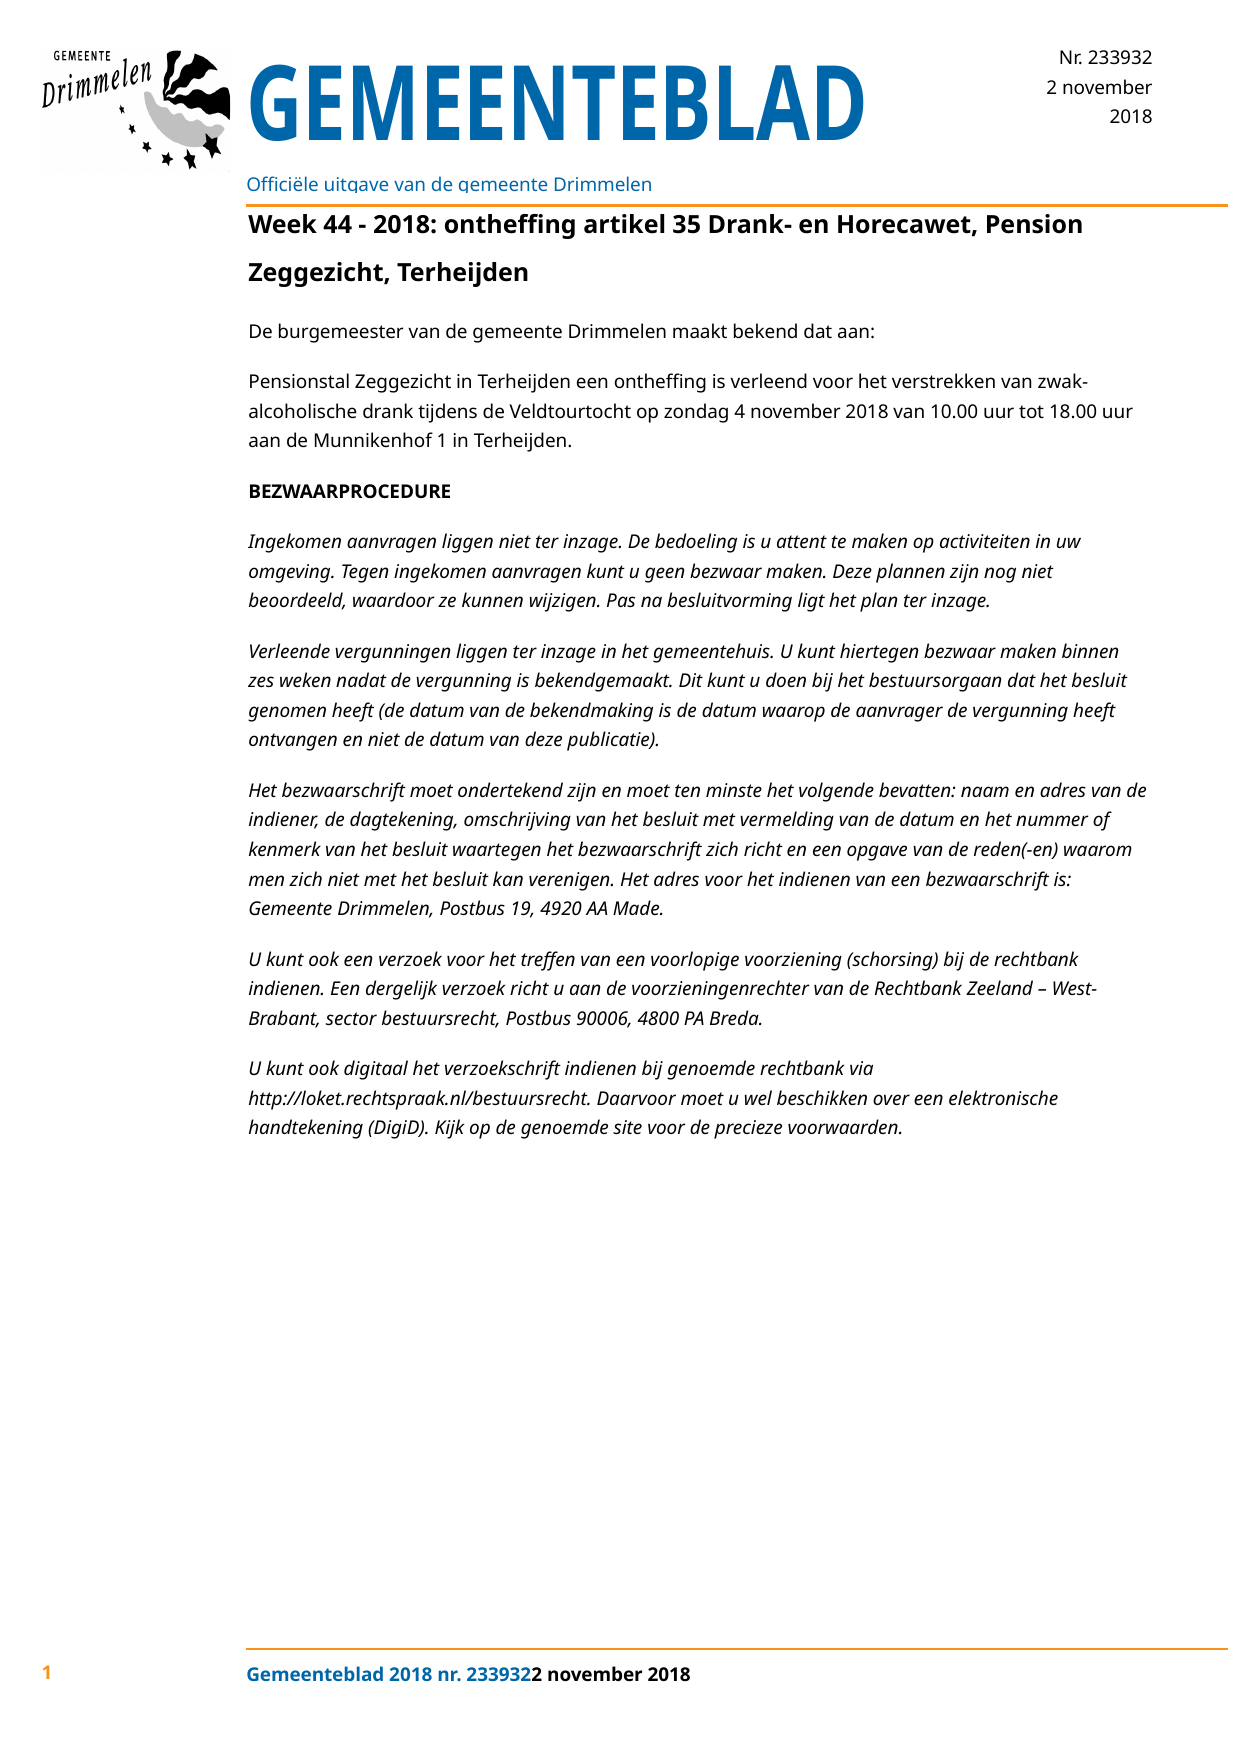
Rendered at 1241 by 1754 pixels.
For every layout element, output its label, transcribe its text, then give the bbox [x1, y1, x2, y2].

text Verleende vergunningen liggen ter inzage in het gemeentehuis. U kunt hiertegen bezwaar maken binnen zes weken nadat de vergunning is bekendgemaakt. Dit kunt u doen bij het bestuursorgaan dat het besluit genomen heeft (de datum van de bekendmaking is de datum waarop de aanvrager de vergunning heeft ontvangen en niet de datum van deze publicatie). [248, 638, 1152, 752]
text U kunt ook digitaal het verzoekschrift indienen bij genoemde rechtbank via http://loket.rechtspraak.nl/bestuursrecht. Daarvoor moet u wel beschikken over een elektronische handtekening (DigiD). Kijk op de genoemde site voor de precieze voorwaarden. [248, 1055, 1152, 1140]
text Pensionstal Zeggezicht in Terheijden een ontheffing is verleend voor het verstrekken van zwak-alcoholische drank tijdens de Veldtourtocht op zondag 4 november 2018 van 10.00 uur tot 18.00 uur aan de Munnikenhof 1 in Terheijden. [248, 368, 1152, 453]
picture [41, 47, 231, 172]
text BEZWAARPROCEDURE [248, 478, 1152, 504]
text U kunt ook een verzoek voor het treffen van een voorlopige voorziening (schorsing) bij de rechtbank indienen. Een dergelijk verzoek richt u aan de voorzieningenrechter van de Rechtbank Zeeland – West-Brabant, sector bestuursrecht, Postbus 90006, 4800 PA Breda. [248, 946, 1152, 1031]
text Week 44 - 2018: ontheffing artikel 35 Drank- en Horecawet, Pension Zeggezicht, Terheijden [248, 207, 1152, 288]
text Ingekomen aanvragen liggen niet ter inzage. De bedoeling is u attent te maken op activiteiten in uw omgeving. Tegen ingekomen aanvragen kunt u geen bezwaar maken. Deze plannen zijn nog niet beoordeeld, waardoor ze kunnen wijzigen. Pas na besluitvorming ligt het plan ter inzage. [248, 528, 1152, 613]
text De burgemeester van de gemeente Drimmelen maakt bekend dat aan: [248, 318, 1152, 344]
text Het bezwaarschrift moet ondertekend zijn en moet ten minste het volgende bevatten: naam en adres van de indiener, de dagtekening, omschrijving van het besluit met vermelding van de datum en het nummer of kenmerk van het besluit waartegen het bezwaarschrift zich richt en een opgave van de reden(-en) waarom men zich niet met het besluit kan verenigen. Het adres voor het indienen van een bezwaarschrift is: Gemeente Drimmelen, Postbus 19, 4920 AA Made. [248, 777, 1152, 921]
